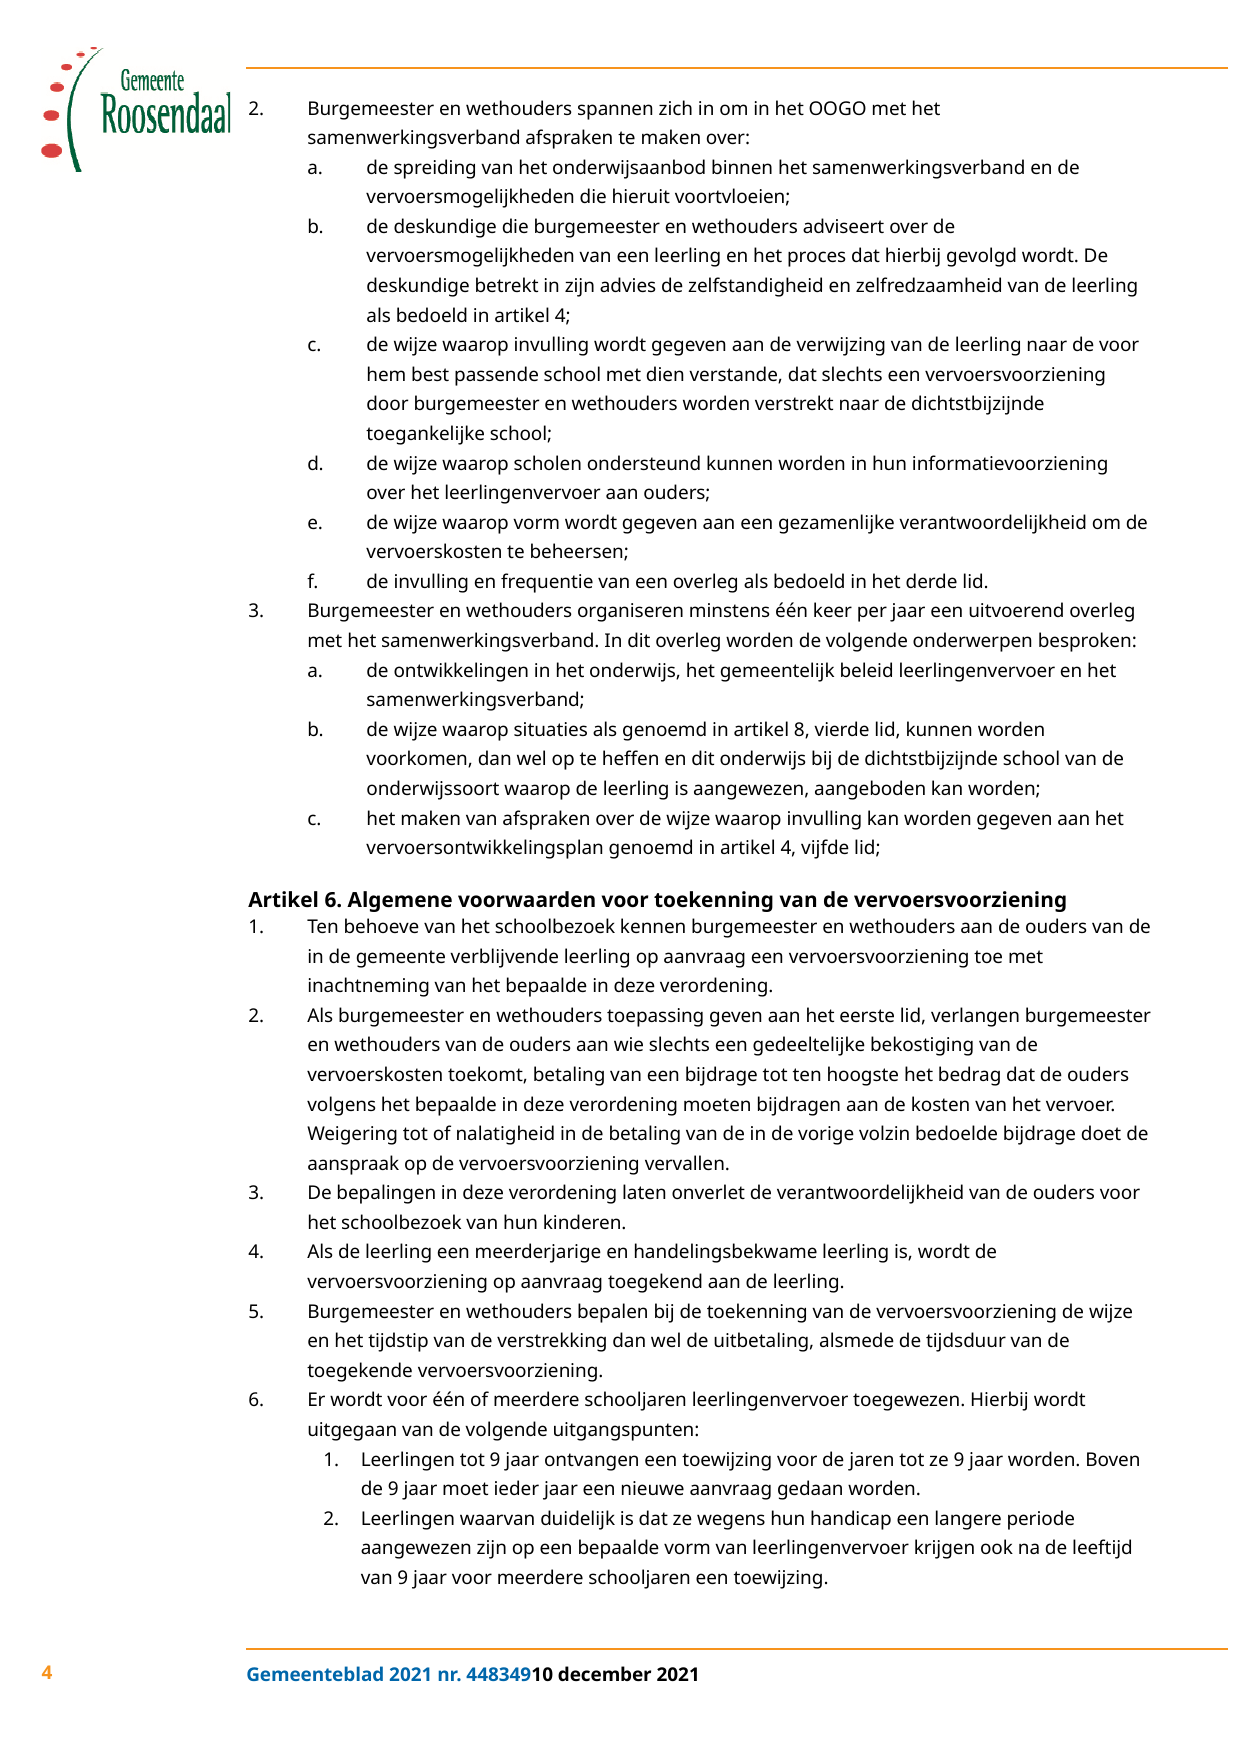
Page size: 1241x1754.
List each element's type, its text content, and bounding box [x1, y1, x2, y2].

list Leerlingen tot 9 jaar ontvangen een toewijzing voor de jaren tot ze 9 jaar worden. Boven de 9 jaar moet ieder jaar een nieuwe aanvraag gedaan worden. [323, 1446, 1152, 1501]
list de ontwikkelingen in het onderwijs, het gemeentelijk beleid leerlingenvervoer en het samenwerkingsverband; [307, 657, 1152, 712]
list Als burgemeester en wethouders toepassing geven aan het eerste lid, verlangen burgemeester en wethouders van de ouders aan wie slechts een gedeeltelijke bekostiging van de vervoerskosten toekomt, betaling van een bijdrage tot ten hoogste het bedrag dat de ouders volgens het bepaalde in deze verordening moeten bijdragen aan de kosten van het vervoer. Weigering tot of nalatigheid in de betaling van de in de vorige volzin bedoelde bijdrage doet de aanspraak op de vervoersvoorziening vervallen. [248, 1002, 1152, 1176]
list de invulling en frequentie van een overleg als bedoeld in het derde lid. [307, 568, 1152, 594]
text Artikel 6. Algemene voorwaarden voor toekenning van de vervoersvoorziening [248, 885, 1152, 913]
list Burgemeester en wethouders bepalen bij de toekenning van de vervoersvoorziening de wijze en het tijdstip van de verstrekking dan wel de uitbetaling, alsmede de tijdsduur van de toegekende vervoersvoorziening. [248, 1298, 1152, 1383]
list Burgemeester en wethouders organiseren minstens één keer per jaar een uitvoerend overleg met het samenwerkingsverband. In dit overleg worden de volgende onderwerpen besproken: [248, 598, 1152, 653]
list de deskundige die burgemeester en wethouders adviseert over de vervoersmogelijkheden van een leerling en het proces dat hierbij gevolgd wordt. De deskundige betrekt in zijn advies de zelfstandigheid en zelfredzaamheid van de leerling als bedoeld in artikel 4; [307, 213, 1152, 328]
list Burgemeester en wethouders spannen zich in om in het OOGO met het samenwerkingsverband afspraken te maken over: [248, 95, 1152, 150]
picture [41, 47, 231, 172]
list Ten behoeve van het schoolbezoek kennen burgemeester en wethouders aan de ouders van de in de gemeente verblijvende leerling op aanvraag een vervoersvoorziening toe met inachtneming van het bepaalde in deze verordening. [248, 913, 1152, 998]
list Er wordt voor één of meerdere schooljaren leerlingenvervoer toegewezen. Hierbij wordt uitgegaan van de volgende uitgangspunten: [248, 1387, 1152, 1442]
list Als de leerling een meerderjarige en handelingsbekwame leerling is, wordt de vervoersvoorziening op aanvraag toegekend aan de leerling. [248, 1239, 1152, 1294]
list de wijze waarop situaties als genoemd in artikel 8, vierde lid, kunnen worden voorkomen, dan wel op te heffen en dit onderwijs bij de dichtstbijzijnde school van de onderwijssoort waarop de leerling is aangewezen, aangeboden kan worden; [307, 716, 1152, 801]
list het maken van afspraken over de wijze waarop invulling kan worden gegeven aan het vervoersontwikkelingsplan genoemd in artikel 4, vijfde lid; [307, 805, 1152, 860]
list de wijze waarop vorm wordt gegeven aan een gezamenlijke verantwoordelijkheid om de vervoerskosten te beheersen; [307, 509, 1152, 564]
list De bepalingen in deze verordening laten onverlet de verantwoordelijkheid van de ouders voor het schoolbezoek van hun kinderen. [248, 1179, 1152, 1235]
list de wijze waarop scholen ondersteund kunnen worden in hun informatievoorziening over het leerlingenvervoer aan ouders; [307, 450, 1152, 505]
list de wijze waarop invulling wordt gegeven aan de verwijzing van de leerling naar de voor hem best passende school met dien verstande, dat slechts een vervoersvoorziening door burgemeester en wethouders worden verstrekt naar de dichtstbijzijnde toegankelijke school; [307, 331, 1152, 446]
list Leerlingen waarvan duidelijk is dat ze wegens hun handicap een langere periode aangewezen zijn op een bepaalde vorm van leerlingenvervoer krijgen ook na de leeftijd van 9 jaar voor meerdere schooljaren een toewijzing. [323, 1505, 1152, 1590]
list de spreiding van het onderwijsaanbod binnen het samenwerkingsverband en de vervoersmogelijkheden die hieruit voortvloeien; [307, 154, 1152, 209]
